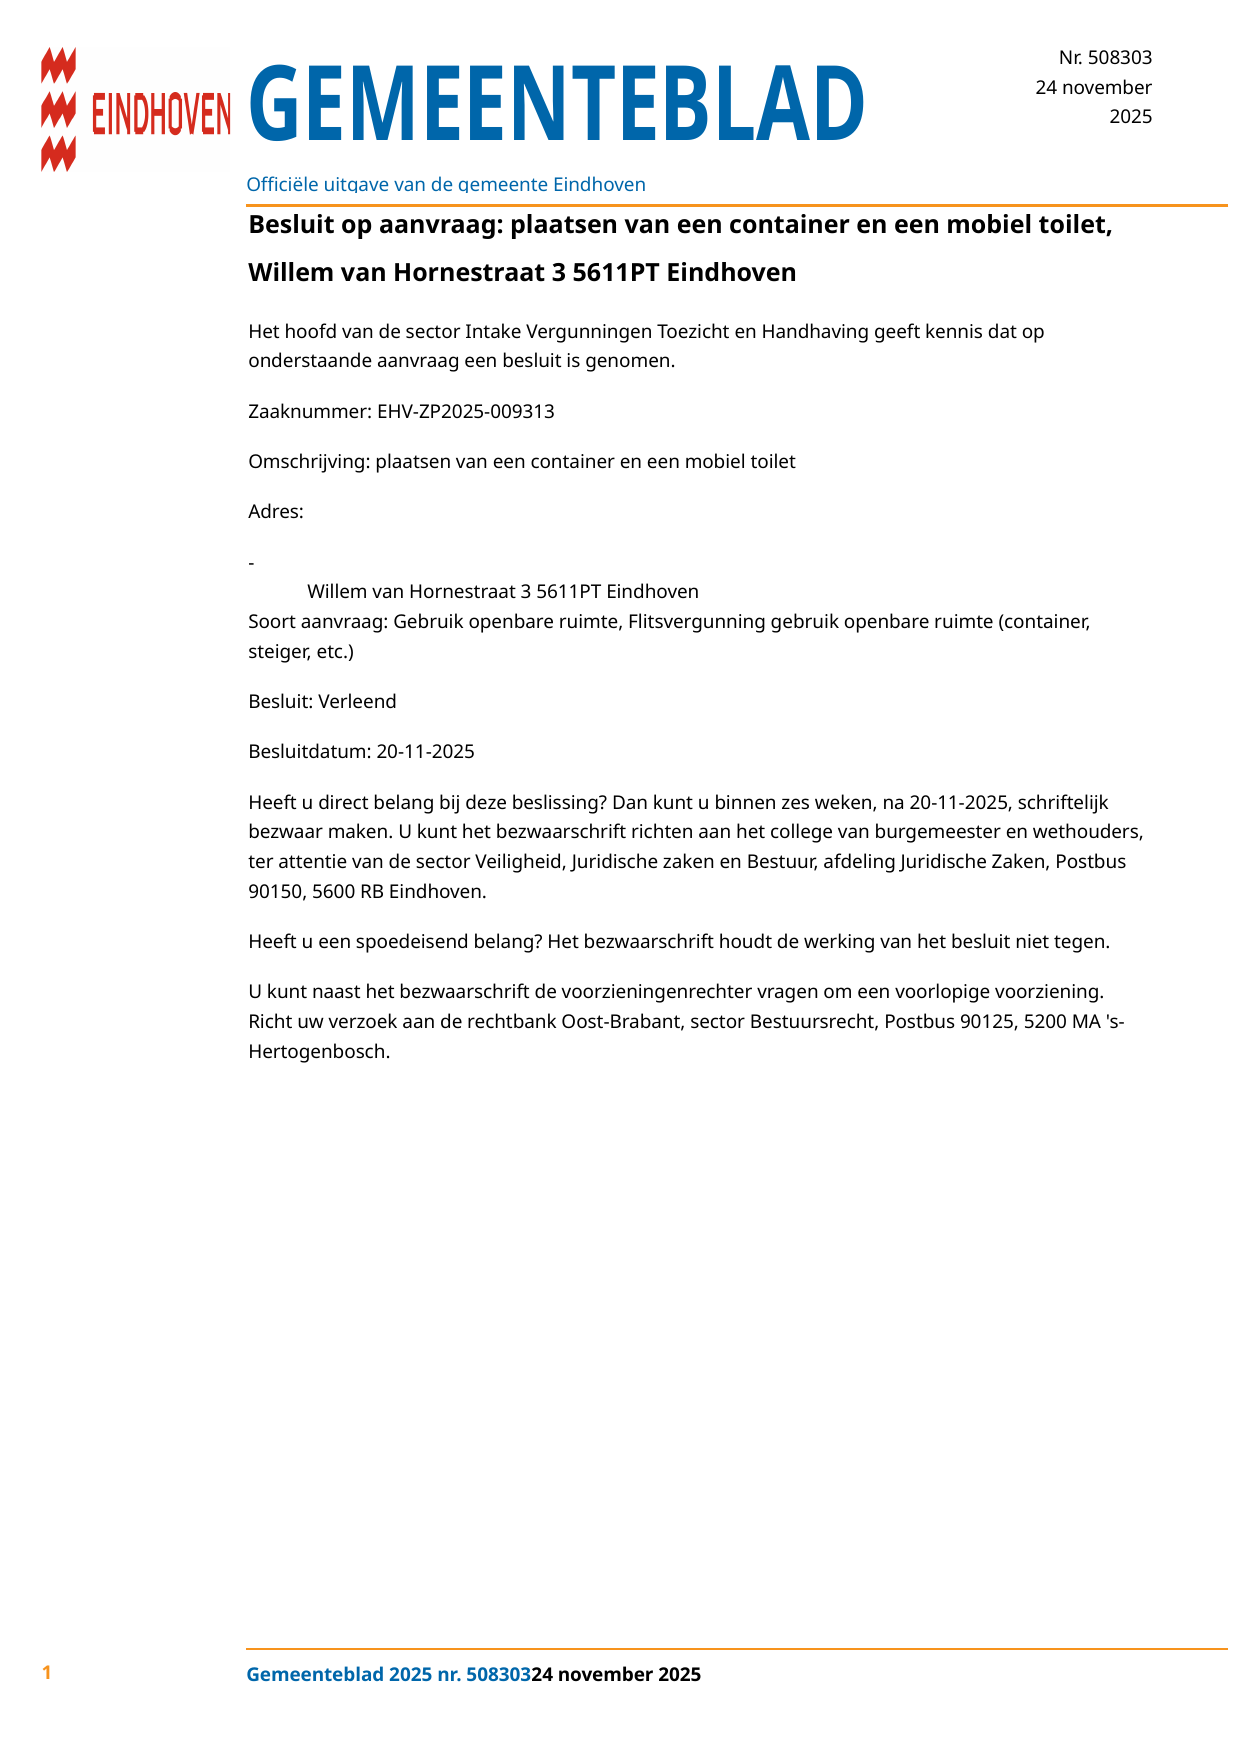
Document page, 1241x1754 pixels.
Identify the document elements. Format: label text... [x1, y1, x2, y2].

text Heeft u direct belang bij deze beslissing? Dan kunt u binnen zes weken, na 20-11-2025, schriftelijk bezwaar maken. U kunt het bezwaarschrift richten aan het college van burgemeester en wethouders, ter attentie van de sector Veiligheid, Juridische zaken en Bestuur, afdeling Juridische Zaken, Postbus 90150, 5600 RB Eindhoven. [248, 789, 1152, 904]
text Besluit op aanvraag: plaatsen van een container en een mobiel toilet, Willem van Hornestraat 3 5611PT Eindhoven [248, 207, 1152, 288]
text Soort aanvraag: Gebruik openbare ruimte, Flitsvergunning gebruik openbare ruimte (container, steiger, etc.) [248, 608, 1152, 664]
text Besluit: Verleend [248, 688, 1152, 714]
text Adres: [248, 499, 1152, 524]
text Zaaknummer: EHV-ZP2025-009313 [248, 398, 1152, 424]
text Heeft u een spoedeisend belang? Het bezwaarschrift houdt de werking van het besluit niet tegen. [248, 928, 1152, 954]
text U kunt naast het bezwaarschrift de voorzieningenrechter vragen om een voorlopige voorziening. Richt uw verzoek aan de rechtbank Oost-Brabant, sector Bestuursrecht, Postbus 90125, 5200 MA 's-Hertogenbosch. [248, 979, 1152, 1064]
text Het hoofd van de sector Intake Vergunningen Toezicht en Handhaving geeft kennis dat op onderstaande aanvraag een besluit is genomen. [248, 318, 1152, 373]
text Omschrijving: plaatsen van een container en een mobiel toilet [248, 448, 1152, 474]
list Willem van Hornestraat 3 5611PT Eindhoven [248, 579, 1152, 604]
text Besluitdatum: 20-11-2025 [248, 739, 1152, 764]
picture [41, 47, 231, 172]
